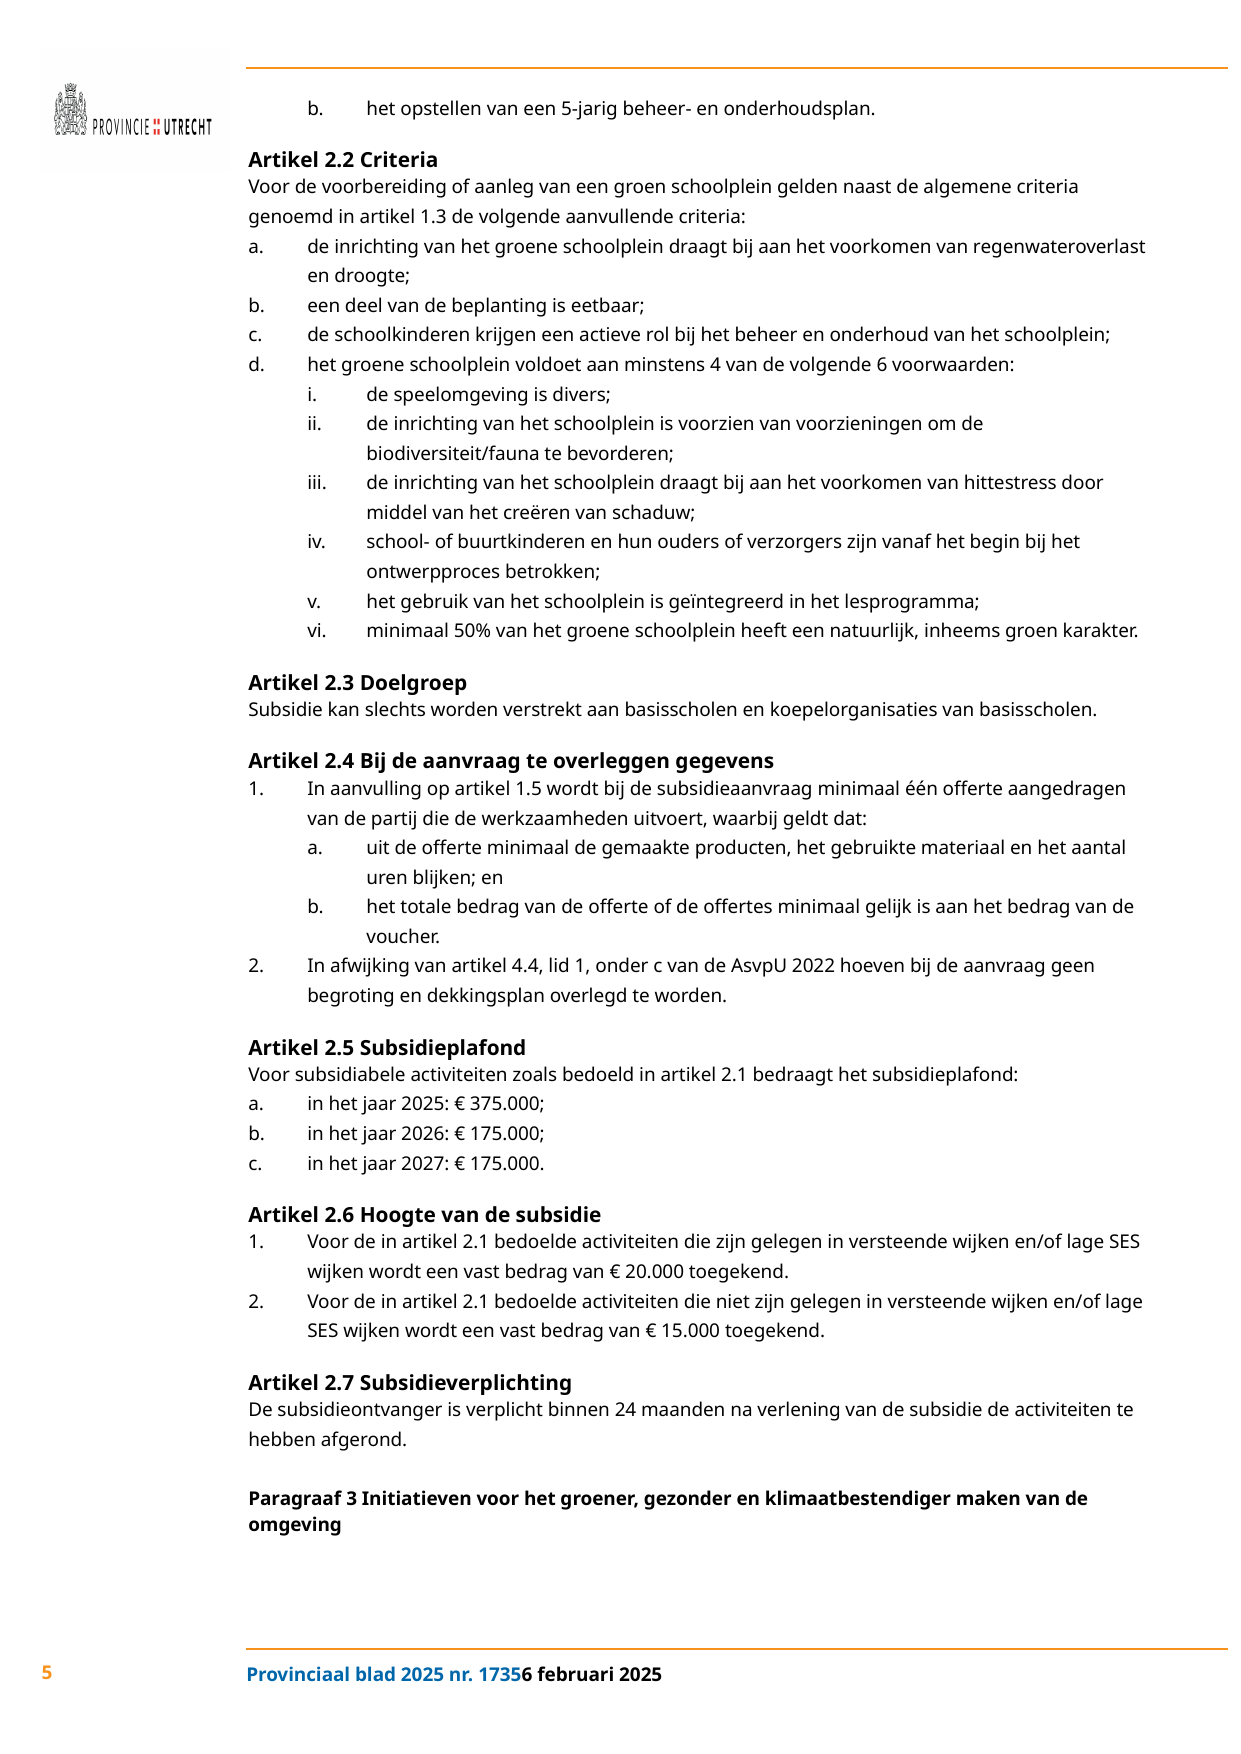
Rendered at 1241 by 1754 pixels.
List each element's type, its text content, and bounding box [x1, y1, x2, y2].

list het opstellen van een 5-jarig beheer- en onderhoudsplan. [307, 95, 1152, 121]
list de inrichting van het groene schoolplein draagt bij aan het voorkomen van regenwateroverlast en droogte; [248, 233, 1152, 288]
text Artikel 2.6 Hoogte van de subsidie [248, 1200, 1152, 1229]
list de speelomgeving is divers; [307, 381, 1152, 406]
list uit de offerte minimaal de gemaakte producten, het gebruikte materiaal en het aantal uren blijken; en [307, 834, 1152, 889]
list de schoolkinderen krijgen een actieve rol bij het beheer en onderhoud van het schoolplein; [248, 322, 1152, 347]
list minimaal 50% van het groene schoolplein heeft een natuurlijk, inheems groen karakter. [307, 617, 1152, 643]
list de inrichting van het schoolplein draagt bij aan het voorkomen van hittestress door middel van het creëren van schaduw; [307, 469, 1152, 525]
list school- of buurtkinderen en hun ouders of verzorgers zijn vanaf het begin bij het ontwerpproces betrokken; [307, 529, 1152, 584]
picture [41, 47, 231, 172]
text Artikel 2.2 Criteria [248, 145, 1152, 174]
list de inrichting van het schoolplein is voorzien van voorzieningen om de biodiversiteit/fauna te bevorderen; [307, 410, 1152, 466]
list Voor de in artikel 2.1 bedoelde activiteiten die niet zijn gelegen in versteende wijken en/of lage SES wijken wordt een vast bedrag van € 15.000 toegekend. [248, 1288, 1152, 1343]
list In aanvulling op artikel 1.5 wordt bij de subsidieaanvraag minimaal één offerte aangedragen van de partij die de werkzaamheden uitvoert, waarbij geldt dat: [248, 775, 1152, 830]
list in het jaar 2027: € 175.000. [248, 1150, 1152, 1176]
text Paragraaf 3 Initiatieven voor het groener, gezonder en klimaatbestendiger maken van de omgeving [248, 1485, 1152, 1536]
list Voor de in artikel 2.1 bedoelde activiteiten die zijn gelegen in versteende wijken en/of lage SES wijken wordt een vast bedrag van € 20.000 toegekend. [248, 1229, 1152, 1284]
list het groene schoolplein voldoet aan minstens 4 van de volgende 6 voorwaarden: [248, 351, 1152, 377]
text Artikel 2.7 Subsidieverplichting [248, 1368, 1152, 1396]
list een deel van de beplanting is eetbaar; [248, 292, 1152, 318]
list het gebruik van het schoolplein is geïntegreerd in het lesprogramma; [307, 588, 1152, 613]
text Artikel 2.4 Bij de aanvraag te overleggen gegevens [248, 747, 1152, 775]
list In afwijking van artikel 4.4, lid 1, onder c van de AsvpU 2022 hoeven bij de aanvraag geen begroting en dekkingsplan overlegd te worden. [248, 953, 1152, 1008]
text Artikel 2.3 Doelgroep [248, 668, 1152, 696]
list het totale bedrag van de offerte of de offertes minimaal gelijk is aan het bedrag van de voucher. [307, 893, 1152, 949]
text Voor de voorbereiding of aanleg van een groen schoolplein gelden naast de algemene criteria genoemd in artikel 1.3 de volgende aanvullende criteria: [248, 174, 1152, 229]
text De subsidieontvanger is verplicht binnen 24 maanden na verlening van de subsidie de activiteiten te hebben afgerond. [248, 1396, 1152, 1452]
text Voor subsidiabele activiteiten zoals bedoeld in artikel 2.1 bedraagt het subsidieplafond: [248, 1061, 1152, 1087]
list in het jaar 2025: € 375.000; [248, 1091, 1152, 1116]
text Artikel 2.5 Subsidieplafond [248, 1033, 1152, 1061]
list in het jaar 2026: € 175.000; [248, 1120, 1152, 1146]
text Subsidie kan slechts worden verstrekt aan basisscholen en koepelorganisaties van basisscholen. [248, 696, 1152, 722]
